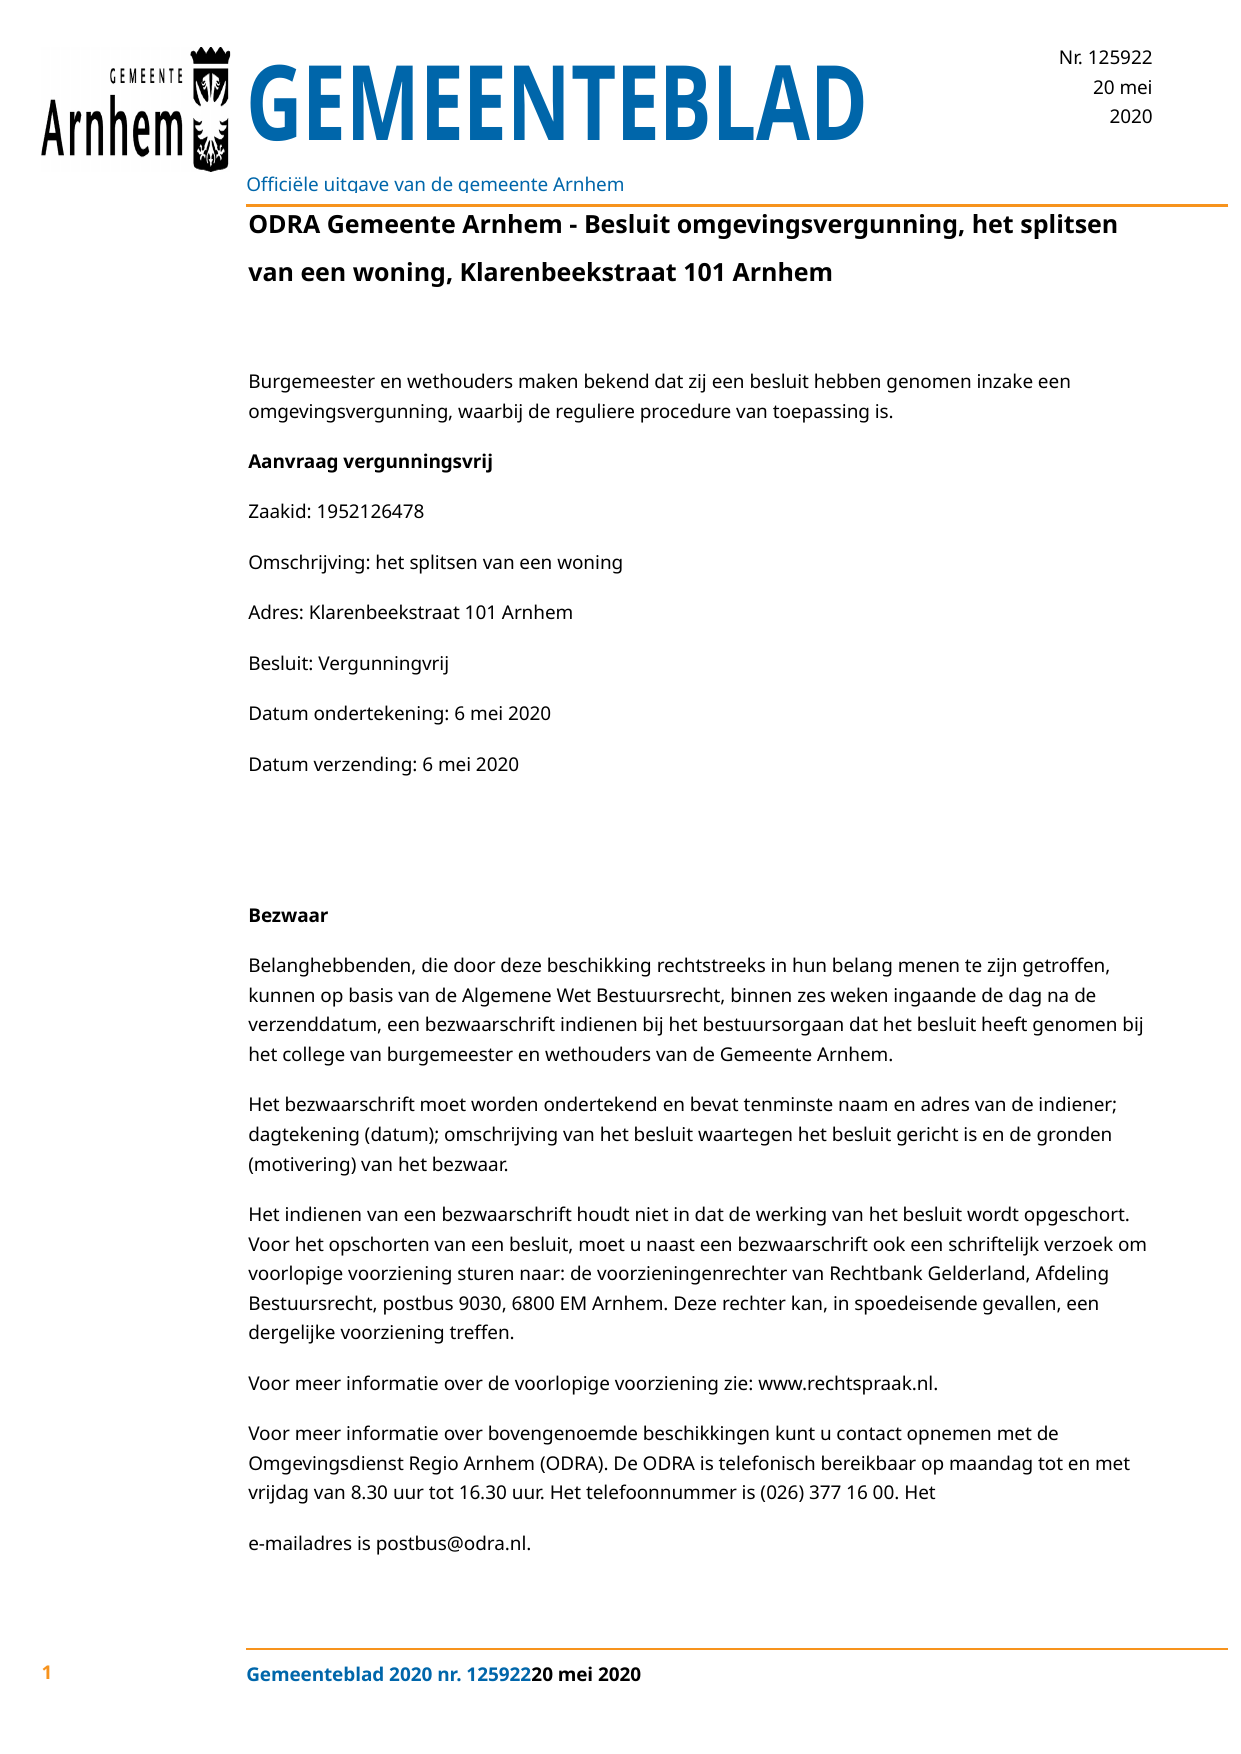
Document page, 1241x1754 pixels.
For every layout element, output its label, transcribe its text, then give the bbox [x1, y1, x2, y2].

text Het indienen van een bezwaarschrift houdt niet in dat de werking van het besluit wordt opgeschort. Voor het opschorten van een besluit, moet u naast een bezwaarschrift ook een schriftelijk verzoek om voorlopige voorziening sturen naar: de voorzieningenrechter van Rechtbank Gelderland, Afdeling Bestuursrecht, postbus 9030, 6800 EM Arnhem. Deze rechter kan, in spoedeisende gevallen, een dergelijke voorziening treffen. [248, 1201, 1152, 1345]
text Burgemeester en wethouders maken bekend dat zij een besluit hebben genomen inzake een omgevingsvergunning, waarbij de reguliere procedure van toepassing is. [248, 368, 1152, 424]
text e-mailadres is postbus@odra.nl. [248, 1530, 1152, 1556]
text Voor meer informatie over bovengenoemde beschikkingen kunt u contact opnemen met de Omgevingsdienst Regio Arnhem (ODRA). De ODRA is telefonisch bereikbaar op maandag tot en met vrijdag van 8.30 uur tot 16.30 uur. Het telefoonnummer is (026) 377 16 00. Het [248, 1420, 1152, 1505]
text Belanghebbenden, die door deze beschikking rechtstreeks in hun belang menen te zijn getroffen, kunnen op basis van de Algemene Wet Bestuursrecht, binnen zes weken ingaande de dag na de verzenddatum, een bezwaarschrift indienen bij het bestuursorgaan dat het besluit heeft genomen bij het college van burgemeester en wethouders van de Gemeente Arnhem. [248, 952, 1152, 1067]
picture [41, 47, 231, 172]
text Adres: Klarenbeekstraat 101 Arnhem [248, 599, 1152, 625]
text Aanvraag vergunningsvrij [248, 448, 1152, 474]
text Datum verzending: 6 mei 2020 [248, 751, 1152, 777]
text Zaakid: 1952126478 [248, 499, 1152, 524]
text Het bezwaarschrift moet worden ondertekend en bevat tenminste naam en adres van de indiener; dagtekening (datum); omschrijving van het besluit waartegen het besluit gericht is en de gronden (motivering) van het bezwaar. [248, 1092, 1152, 1177]
text Bezwaar [248, 902, 1152, 928]
text Omschrijving: het splitsen van een woning [248, 549, 1152, 575]
text Besluit: Vergunningvrij [248, 650, 1152, 676]
text Voor meer informatie over de voorlopige voorziening zie: www.rechtspraak.nl. [248, 1370, 1152, 1396]
text Datum ondertekening: 6 mei 2020 [248, 700, 1152, 726]
text ODRA Gemeente Arnhem - Besluit omgevingsvergunning, het splitsen van een woning, Klarenbeekstraat 101 Arnhem [248, 207, 1152, 288]
